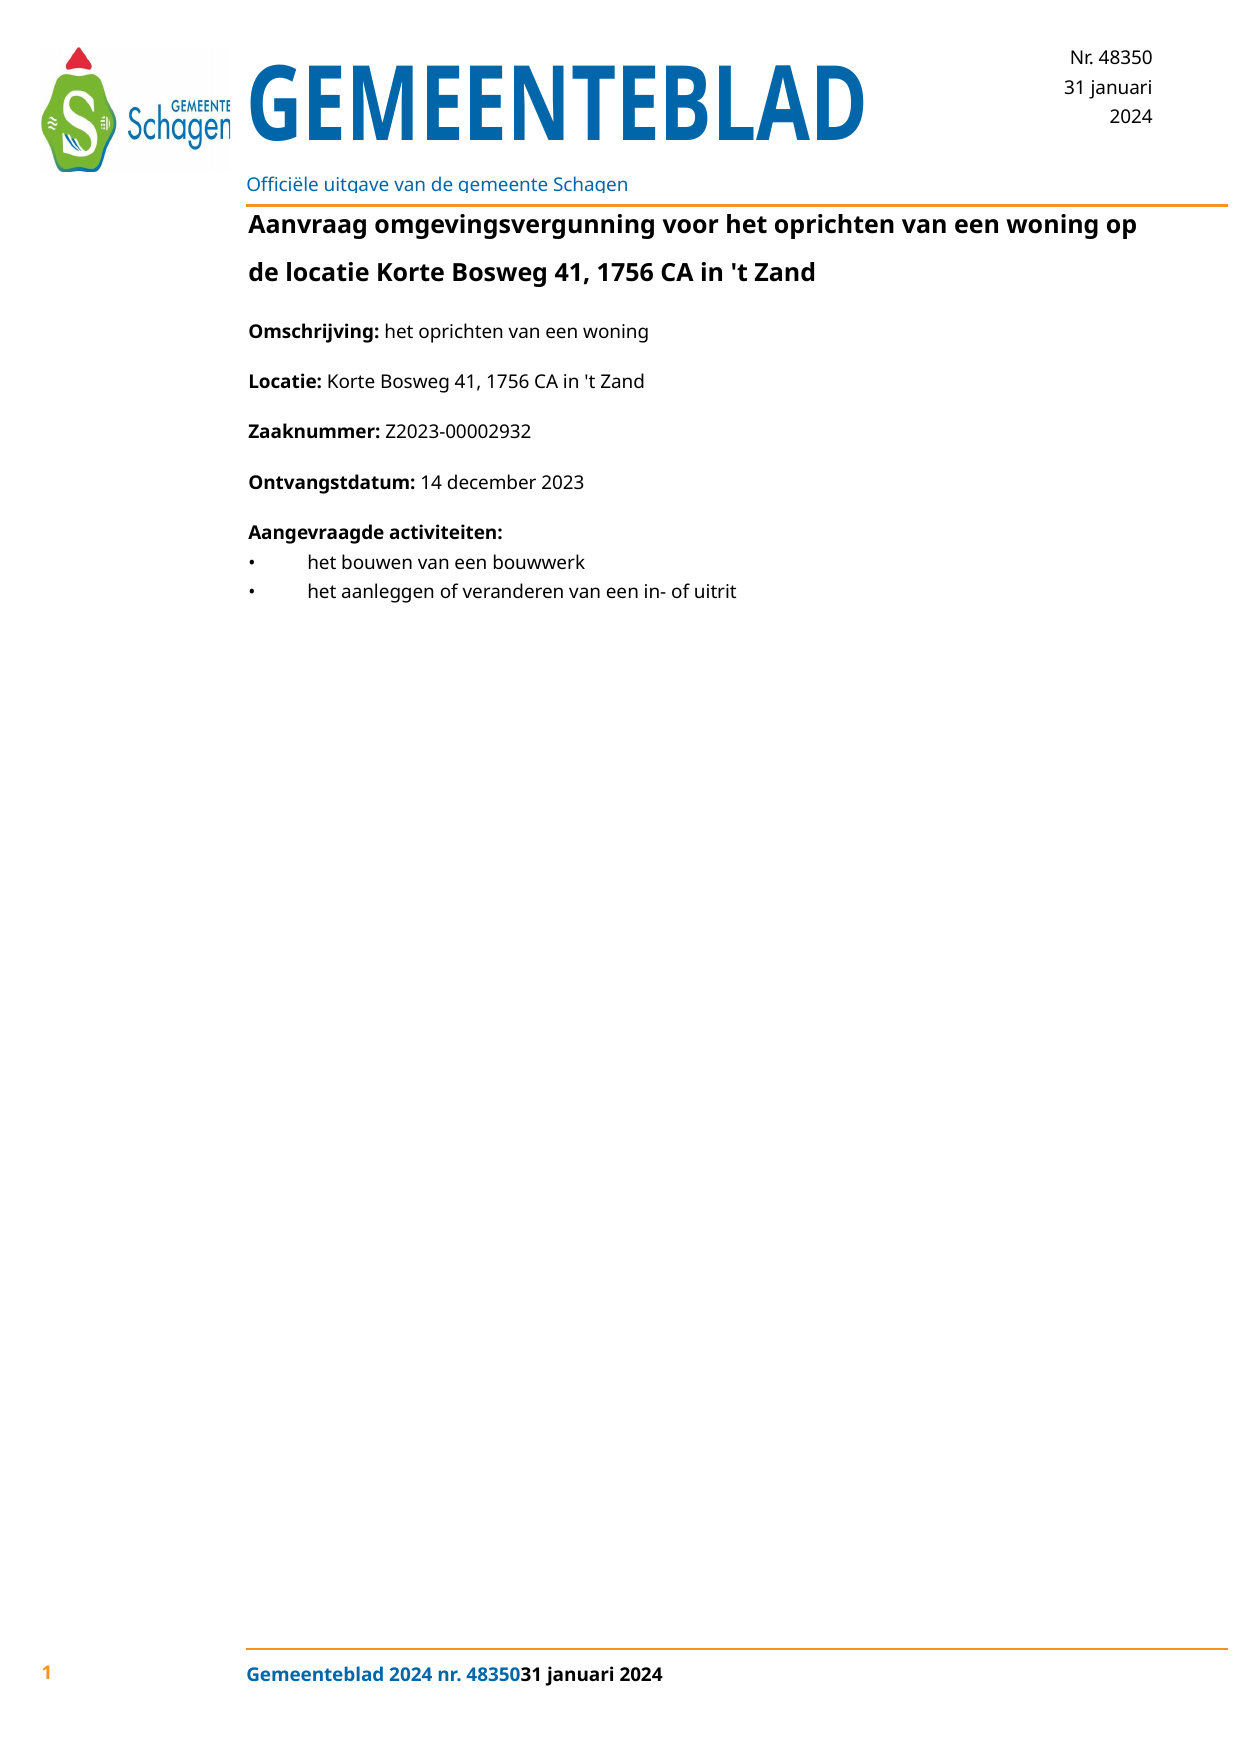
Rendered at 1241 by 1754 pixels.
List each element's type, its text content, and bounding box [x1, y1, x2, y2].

picture [41, 47, 231, 172]
text Aanvraag omgevingsvergunning voor het oprichten van een woning op de locatie Korte Bosweg 41, 1756 CA in 't Zand [248, 207, 1152, 288]
text Omschrijving: het oprichten van een woning [248, 318, 1152, 344]
text Ontvangstdatum: 14 december 2023 [248, 469, 1152, 495]
text Zaaknummer: Z2023-00002932 [248, 419, 1152, 444]
text Aangevraagde activiteiten: [248, 519, 1152, 545]
text Locatie: Korte Bosweg 41, 1756 CA in 't Zand [248, 368, 1152, 394]
list het bouwen van een bouwwerk [248, 549, 1152, 575]
list het aanleggen of veranderen van een in- of uitrit [248, 579, 1152, 604]
